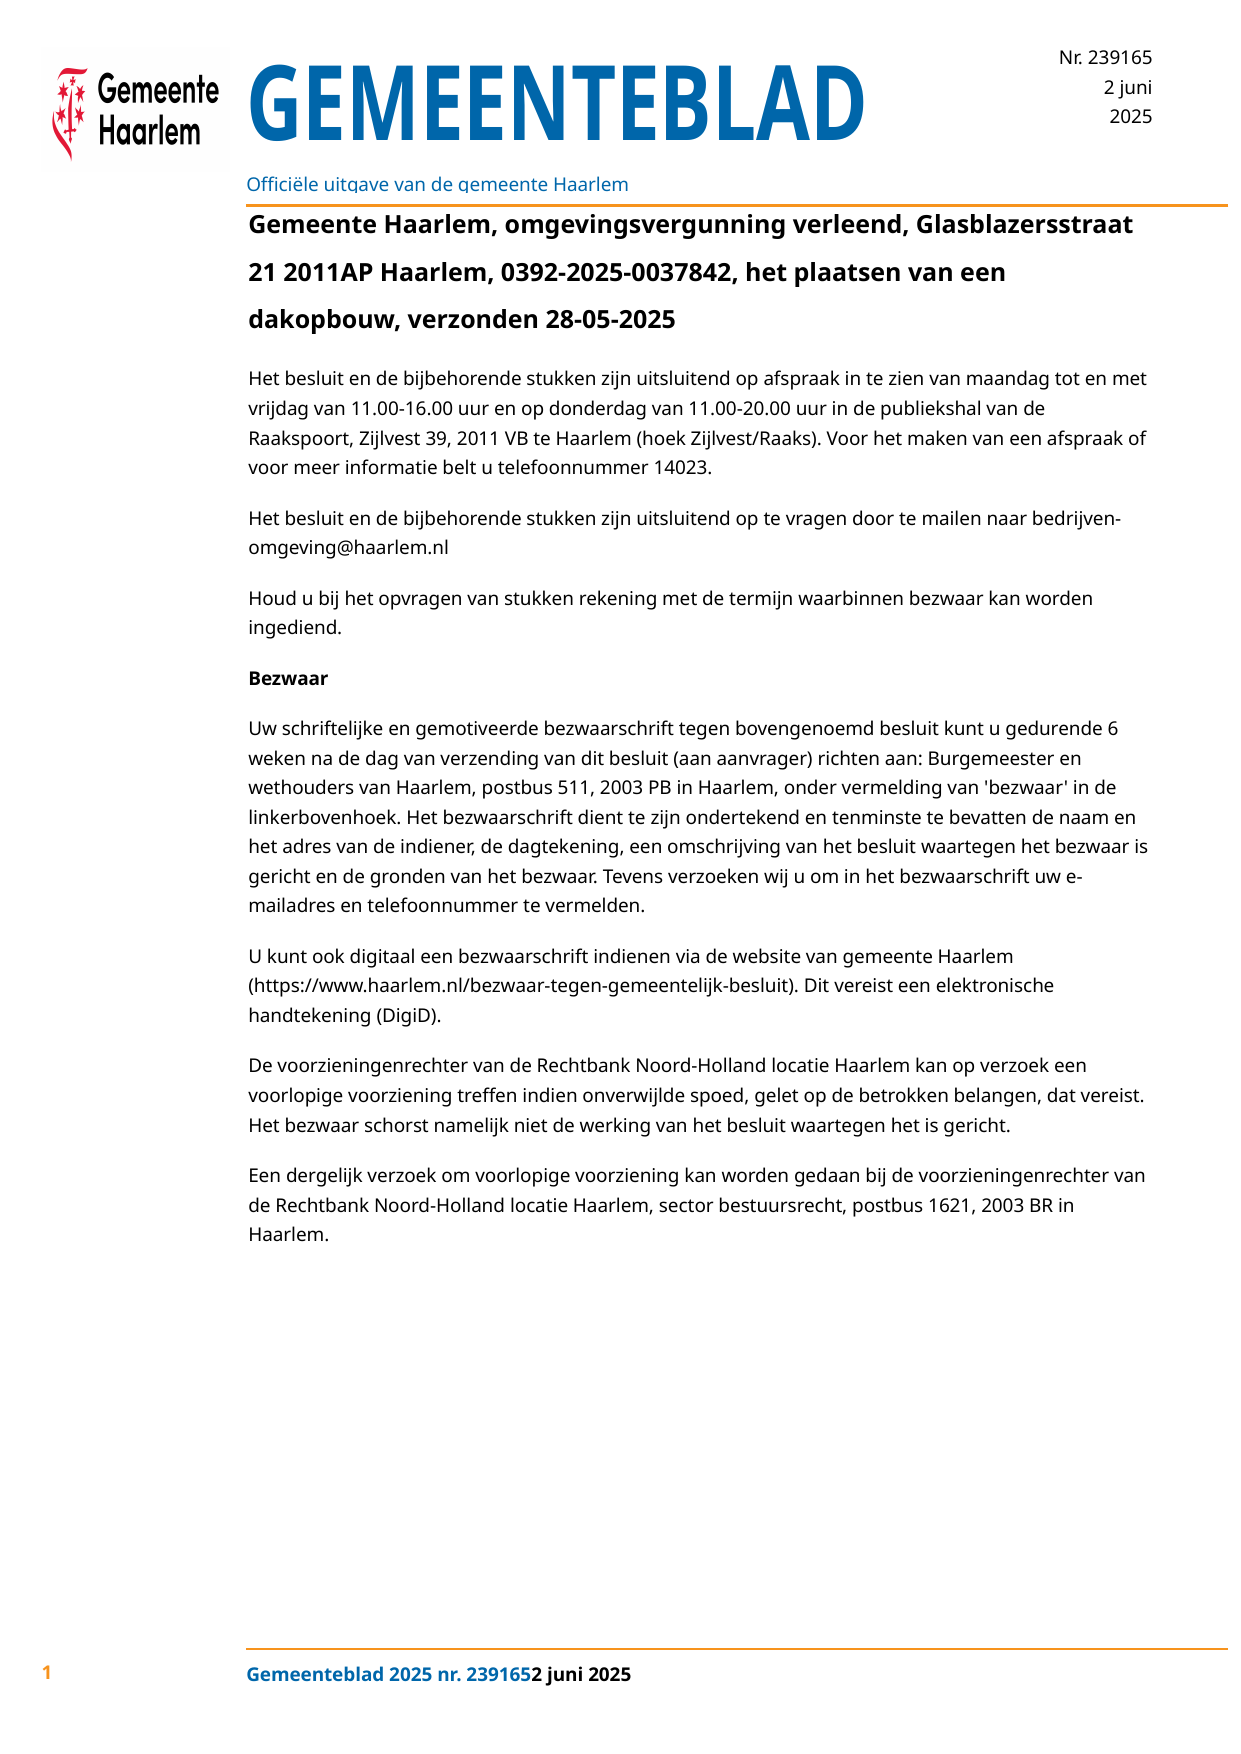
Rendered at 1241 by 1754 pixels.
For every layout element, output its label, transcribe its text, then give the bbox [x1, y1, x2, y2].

text Een dergelijk verzoek om voorlopige voorziening kan worden gedaan bij de voorzieningenrechter van de Rechtbank Noord-Holland locatie Haarlem, sector bestuursrecht, postbus 1621, 2003 BR in Haarlem. [248, 1162, 1152, 1247]
text Het besluit en de bijbehorende stukken zijn uitsluitend op te vragen door te mailen naar bedrijven-omgeving@haarlem.nl [248, 505, 1152, 560]
picture [41, 47, 231, 172]
text Uw schriftelijke en gemotiveerde bezwaarschrift tegen bovengenoemd besluit kunt u gedurende 6 weken na de dag van verzending van dit besluit (aan aanvrager) richten aan: Burgemeester en wethouders van Haarlem, postbus 511, 2003 PB in Haarlem, onder vermelding van 'bezwaar' in de linkerbovenhoek. Het bezwaarschrift dient te zijn ondertekend en tenminste te bevatten de naam en het adres van de indiener, de dagtekening, een omschrijving van het besluit waartegen het bezwaar is gericht en de gronden van het bezwaar. Tevens verzoeken wij u om in het bezwaarschrift uw e-mailadres en telefoonnummer te vermelden. [248, 715, 1152, 918]
text Gemeente Haarlem, omgevingsvergunning verleend, Glasblazersstraat 21 2011AP Haarlem, 0392-2025-0037842, het plaatsen van een dakopbouw, verzonden 28-05-2025 [248, 207, 1152, 336]
text Bezwaar [248, 665, 1152, 690]
text U kunt ook digitaal een bezwaarschrift indienen via de website van gemeente Haarlem (https://www.haarlem.nl/bezwaar-tegen-gemeentelijk-besluit). Dit vereist een elektronische handtekening (DigiD). [248, 943, 1152, 1028]
text De voorzieningenrechter van de Rechtbank Noord-Holland locatie Haarlem kan op verzoek een voorlopige voorziening treffen indien onverwijlde spoed, gelet op de betrokken belangen, dat vereist. Het bezwaar schorst namelijk niet de werking van het besluit waartegen het is gericht. [248, 1053, 1152, 1137]
text Het besluit en de bijbehorende stukken zijn uitsluitend op afspraak in te zien van maandag tot en met vrijdag van 11.00-16.00 uur en op donderdag van 11.00-20.00 uur in de publiekshal van de Raakspoort, Zijlvest 39, 2011 VB te Haarlem (hoek Zijlvest/Raaks). Voor het maken van een afspraak of voor meer informatie belt u telefoonnummer 14023. [248, 366, 1152, 480]
text Houd u bij het opvragen van stukken rekening met de termijn waarbinnen bezwaar kan worden ingediend. [248, 585, 1152, 640]
